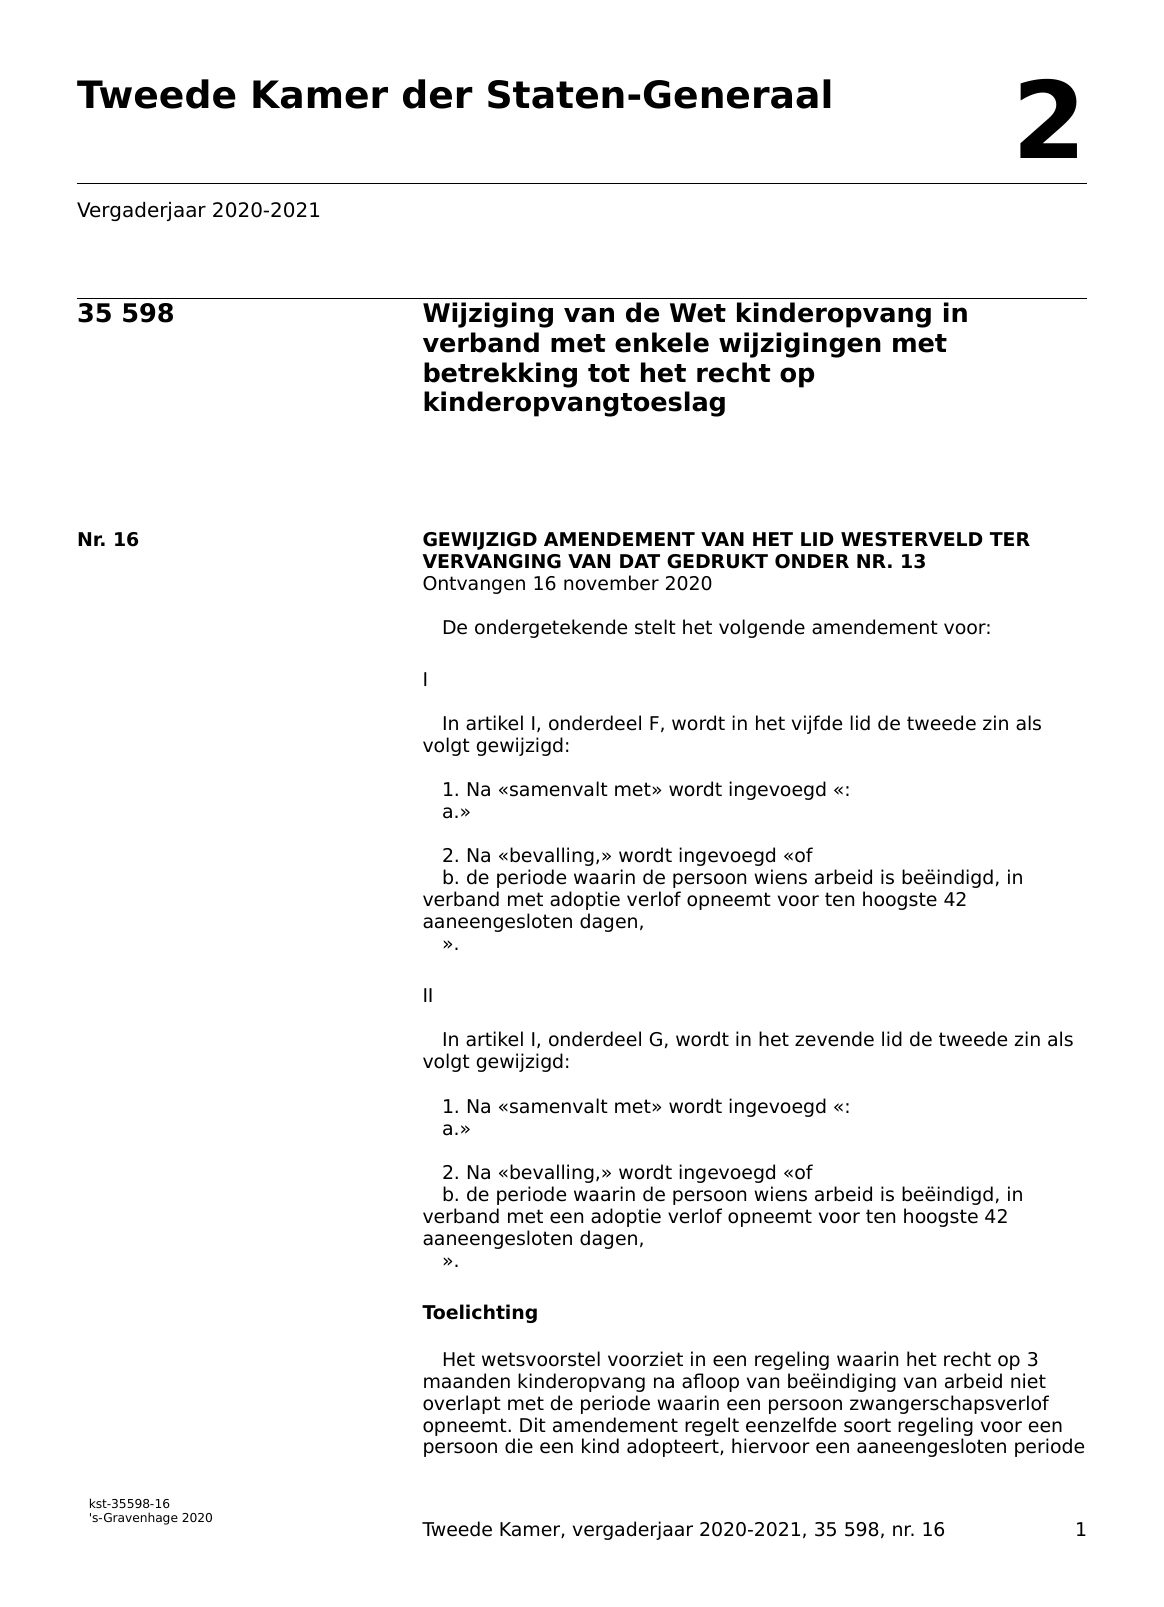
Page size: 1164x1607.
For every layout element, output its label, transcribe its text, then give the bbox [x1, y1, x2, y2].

text 1. Na «samenvalt met» wordt ingevoegd «: [422, 1096, 1087, 1117]
text In artikel I, onderdeel G, wordt in het zevende lid de tweede zin als volgt gewijzigd: [422, 1029, 1087, 1073]
text Ontvangen 16 november 2020 [422, 573, 1087, 595]
text ». [422, 933, 1087, 955]
text kst-35598-16 [88, 1497, 323, 1511]
text De ondergetekende stelt het volgende amendement voor: [422, 617, 1087, 639]
table_cell Vergaderjaar 2020-2021 [77, 184, 1087, 298]
subtitle I [422, 669, 1087, 691]
text 's-Gravenhage 2020 [88, 1511, 323, 1525]
subtitle Toelichting [422, 1302, 1087, 1323]
text Het wetsvoorstel voorziet in een regeling waarin het recht op 3 maanden kinderopvang na afloop van beëindiging van arbeid niet overlapt met de periode waarin een persoon zwangerschapsverlof opneemt. Dit amendement regelt eenzelfde soort regeling voor een persoon die een kind adopteert, hiervoor een aaneengesloten periode [422, 1348, 1087, 1458]
subtitle Nr. 16 GEWIJZIGD AMENDEMENT VAN HET LID WESTERVELD TER VERVANGING VAN DAT GEDRUKT ONDER NR. 13 [77, 529, 1087, 573]
subtitle II [422, 985, 1087, 1007]
text 1. Na «samenvalt met» wordt ingevoegd «: [422, 779, 1087, 801]
text In artikel I, onderdeel F, wordt in het vijfde lid de tweede zin als volgt gewijzigd: [422, 713, 1087, 757]
text ». [422, 1249, 1087, 1272]
table_header Tweede Kamer der Staten-Generaal [77, 59, 886, 183]
text 2. Na «bevalling,» wordt ingevoegd «of [422, 845, 1087, 867]
subtitle 35 598 Wijziging van de Wet kinderopvang in verband met enkele wijzigingen met betrekking tot het recht op kinderopvangtoeslag [77, 299, 1087, 418]
text a.» [422, 801, 1087, 823]
text b. de periode waarin de persoon wiens arbeid is beëindigd, in verband met adoptie verlof opneemt voor ten hoogste 42 aaneengesloten dagen, [422, 867, 1087, 933]
text b. de periode waarin de persoon wiens arbeid is beëindigd, in verband met een adoptie verlof opneemt voor ten hoogste 42 aaneengesloten dagen, [422, 1184, 1087, 1249]
table_header 2 [886, 59, 1087, 183]
text 2. Na «bevalling,» wordt ingevoegd «of [422, 1162, 1087, 1184]
text a.» [422, 1117, 1087, 1139]
